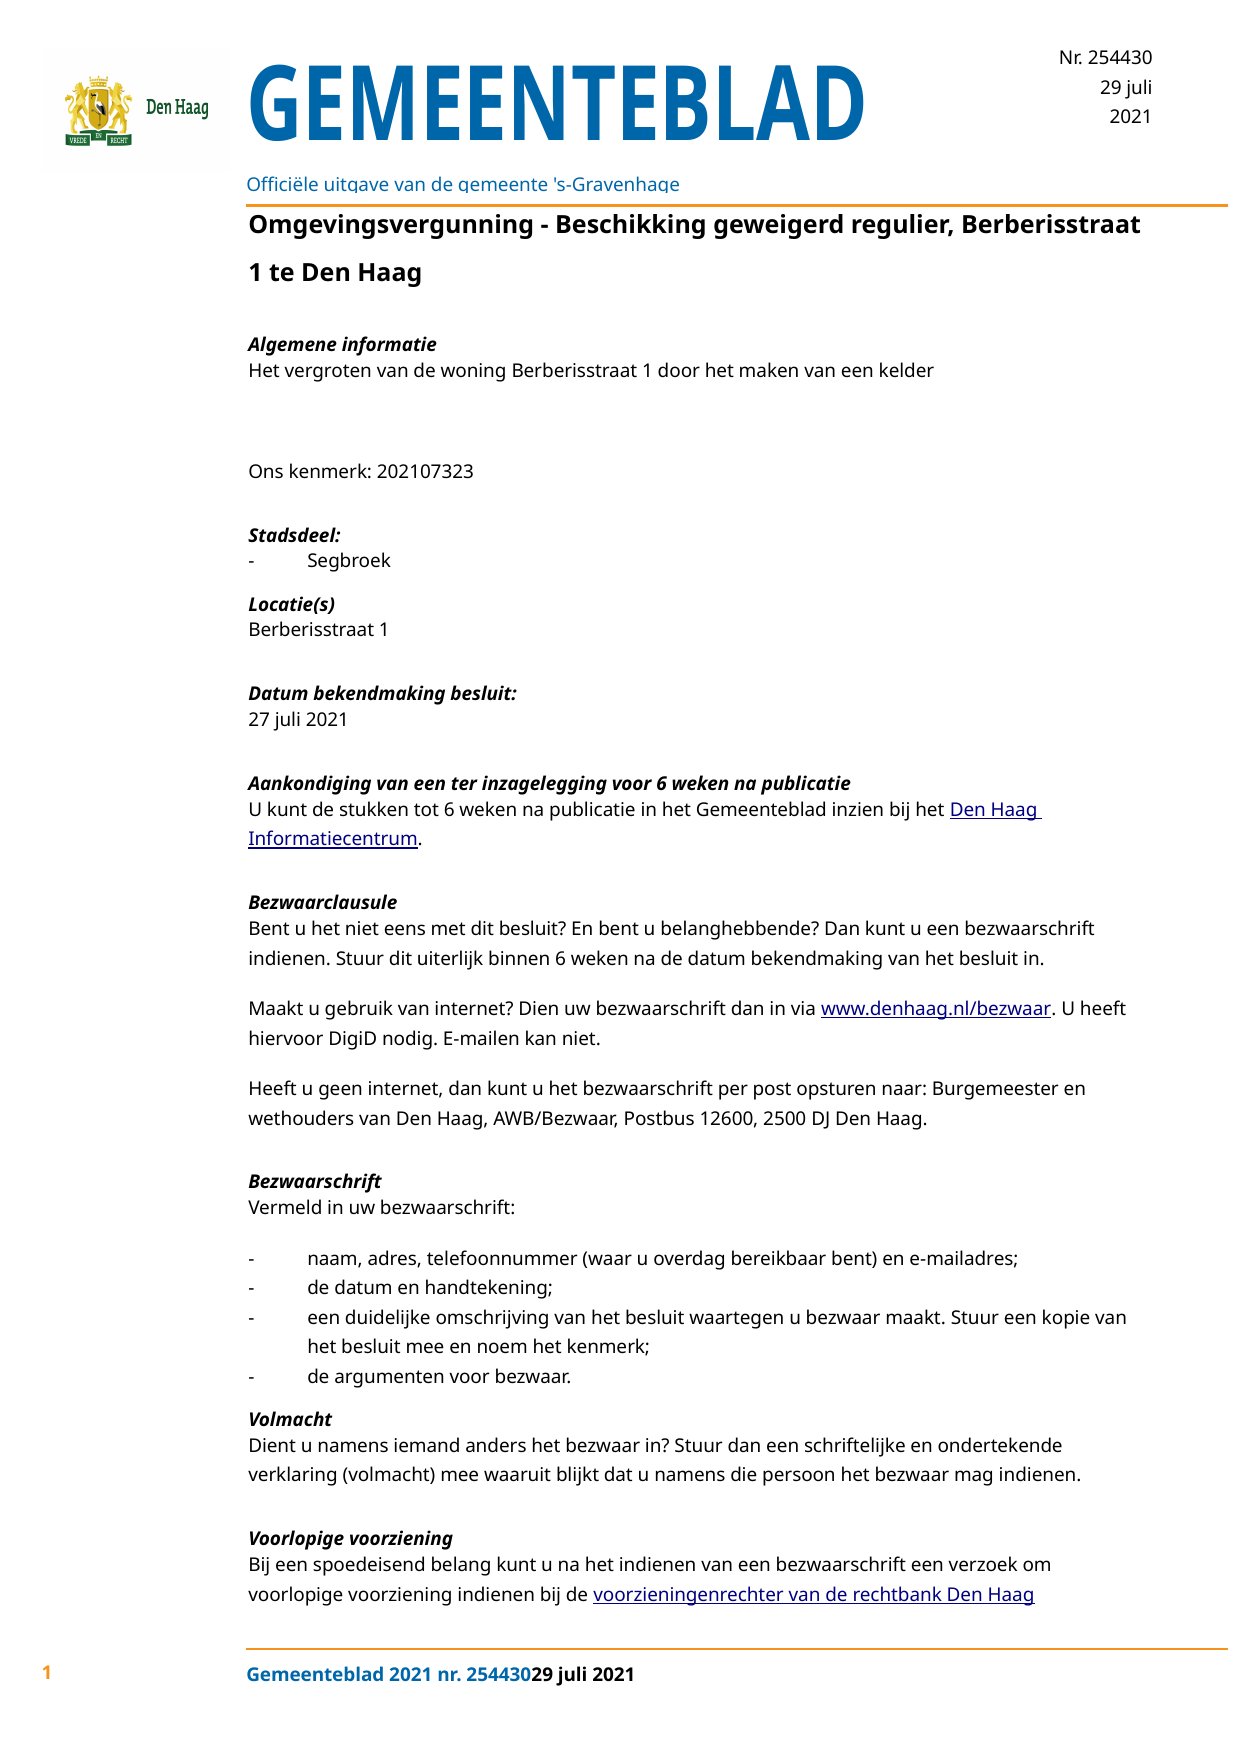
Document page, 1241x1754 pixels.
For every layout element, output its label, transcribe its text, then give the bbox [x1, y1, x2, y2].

text Ons kenmerk: 202107323 [248, 458, 1152, 484]
text Bij een spoedeisend belang kunt u na het indienen van een bezwaarschrift een verzoek om voorlopige voorziening indienen bij de voorzieningenrechter van de rechtbank Den Haag [248, 1551, 1152, 1607]
text Heeft u geen internet, dan kunt u het bezwaarschrift per post opsturen naar: Burgemeester en wethouders van Den Haag, AWB/Bezwaar, Postbus 12600, 2500 DJ Den Haag. [248, 1075, 1152, 1131]
text Voorlopige voorziening [248, 1526, 1152, 1551]
text Berberisstraat 1 [248, 617, 1152, 642]
text Stadsdeel: [248, 522, 1152, 548]
text Het vergroten van de woning Berberisstraat 1 door het maken van een kelder [248, 357, 1152, 383]
text Omgevingsvergunning - Beschikking geweigerd regulier, Berberisstraat 1 te Den Haag [248, 207, 1152, 288]
list naam, adres, telefoonnummer (waar u overdag bereikbaar bent) en e-mailadres; [248, 1245, 1152, 1271]
text Aankondiging van een ter inzagelegging voor 6 weken na publicatie [248, 770, 1152, 796]
list Segbroek [248, 548, 1152, 573]
list een duidelijke omschrijving van het besluit waartegen u bezwaar maakt. Stuur een kopie van het besluit mee en noem het kenmerk; [248, 1304, 1152, 1359]
text Locatie(s) [248, 591, 1152, 617]
picture [41, 47, 231, 172]
list de datum en handtekening; [248, 1274, 1152, 1300]
text Algemene informatie [248, 331, 1152, 357]
text Bent u het niet eens met dit besluit? En bent u belanghebbende? Dan kunt u een bezwaarschrift indienen. Stuur dit uiterlijk binnen 6 weken na de datum bekendmaking van het besluit in. [248, 915, 1152, 971]
text Datum bekendmaking besluit: [248, 681, 1152, 706]
text U kunt de stukken tot 6 weken na publicatie in het Gemeenteblad inzien bij het Den Haag Informatiecentrum. [248, 796, 1152, 851]
text Maakt u gebruik van internet? Dien uw bezwaarschrift dan in via www.denhaag.nl/bezwaar. U heeft hiervoor DigiD nodig. E-mailen kan niet. [248, 995, 1152, 1051]
text Volmacht [248, 1406, 1152, 1432]
text 27 juli 2021 [248, 706, 1152, 732]
text Bezwaarclausule [248, 889, 1152, 915]
text Vermeld in uw bezwaarschrift: [248, 1194, 1152, 1220]
text Bezwaarschrift [248, 1169, 1152, 1194]
list de argumenten voor bezwaar. [248, 1363, 1152, 1389]
text Dient u namens iemand anders het bezwaar in? Stuur dan een schriftelijke en ondertekende verklaring (volmacht) mee waaruit blijkt dat u namens die persoon het bezwaar mag indienen. [248, 1432, 1152, 1487]
